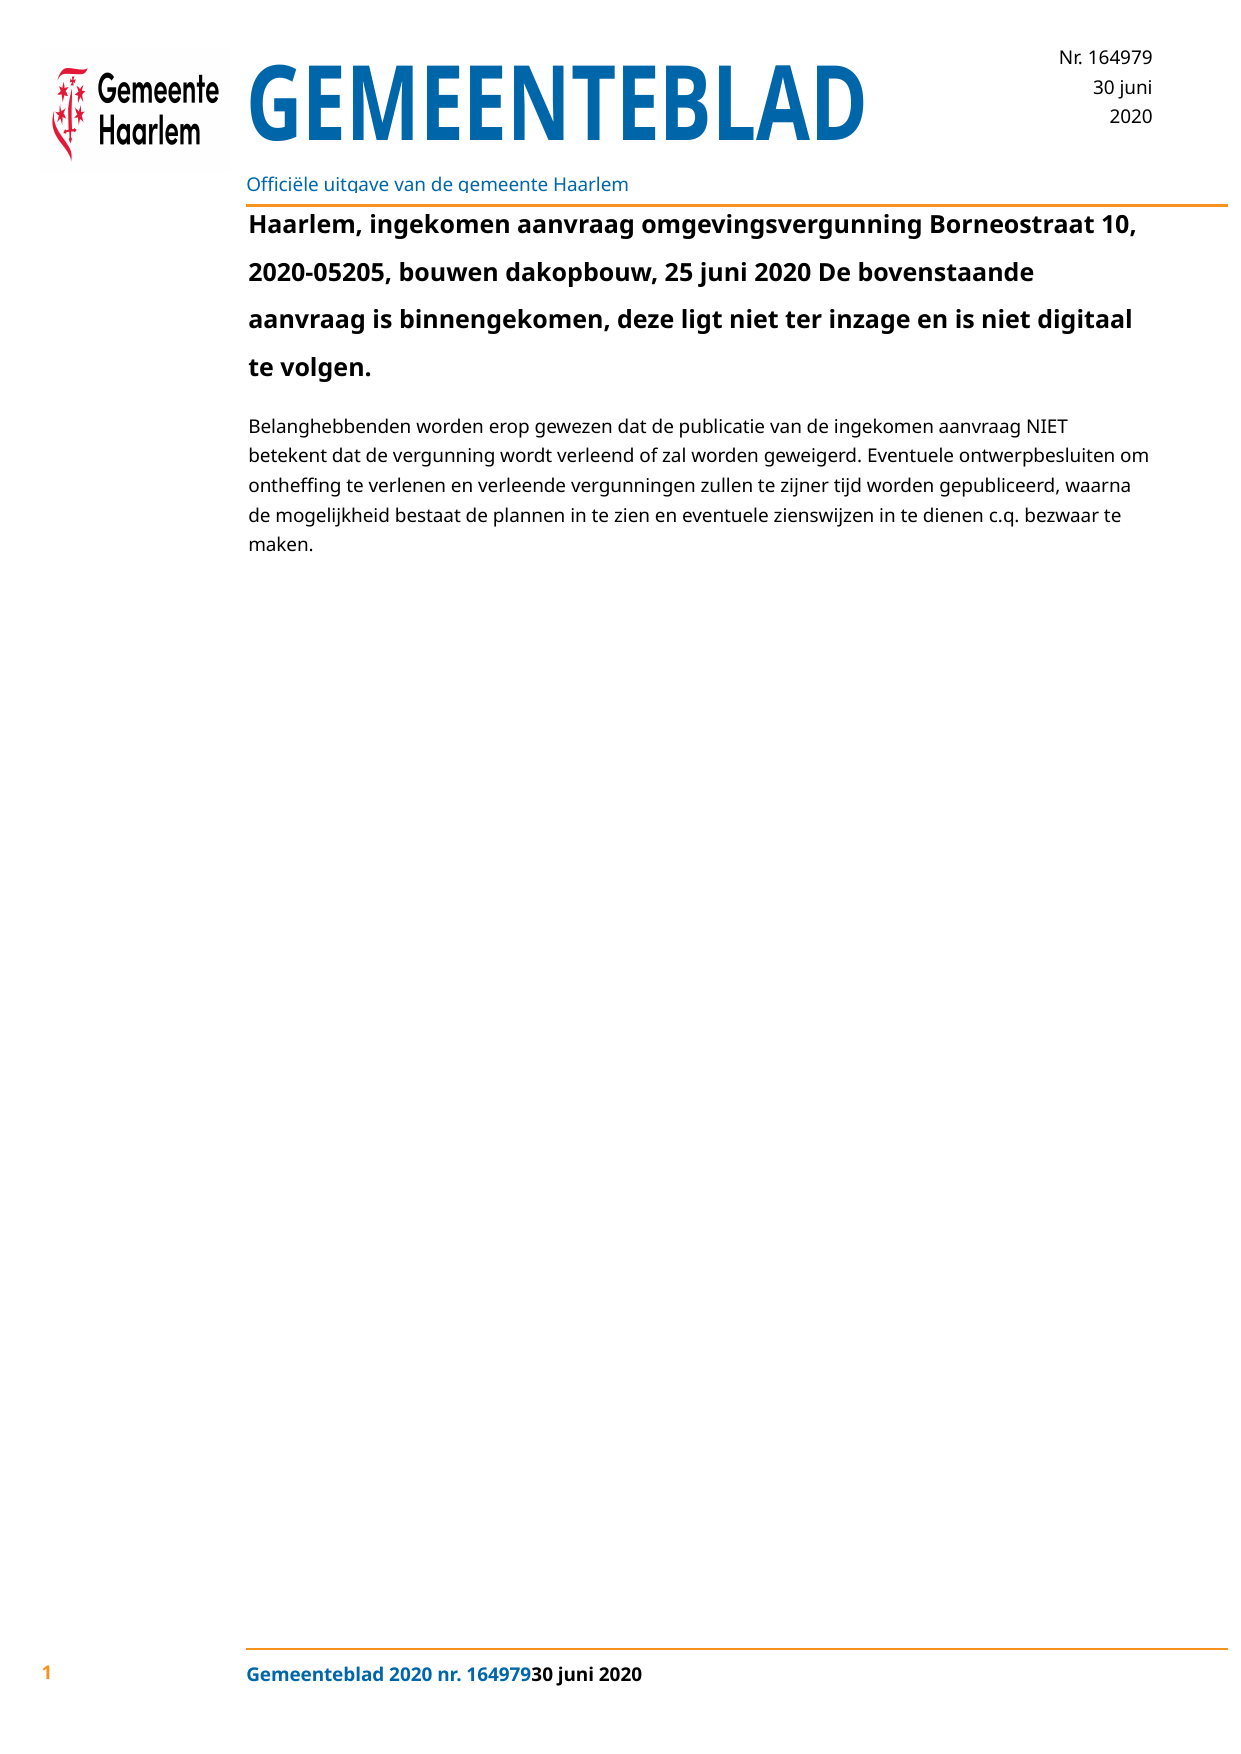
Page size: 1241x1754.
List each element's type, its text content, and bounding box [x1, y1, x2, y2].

text Belanghebbenden worden erop gewezen dat de publicatie van de ingekomen aanvraag NIET betekent dat de vergunning wordt verleend of zal worden geweigerd. Eventuele ontwerpbesluiten om ontheffing te verlenen en verleende vergunningen zullen te zijner tijd worden gepubliceerd, waarna de mogelijkheid bestaat de plannen in te zien en eventuele zienswijzen in te dienen c.q. bezwaar te maken. [248, 413, 1152, 557]
text Haarlem, ingekomen aanvraag omgevingsvergunning Borneostraat 10, 2020-05205, bouwen dakopbouw, 25 juni 2020 De bovenstaande aanvraag is binnengekomen, deze ligt niet ter inzage en is niet digitaal te volgen. [248, 207, 1152, 384]
picture [41, 47, 231, 172]
